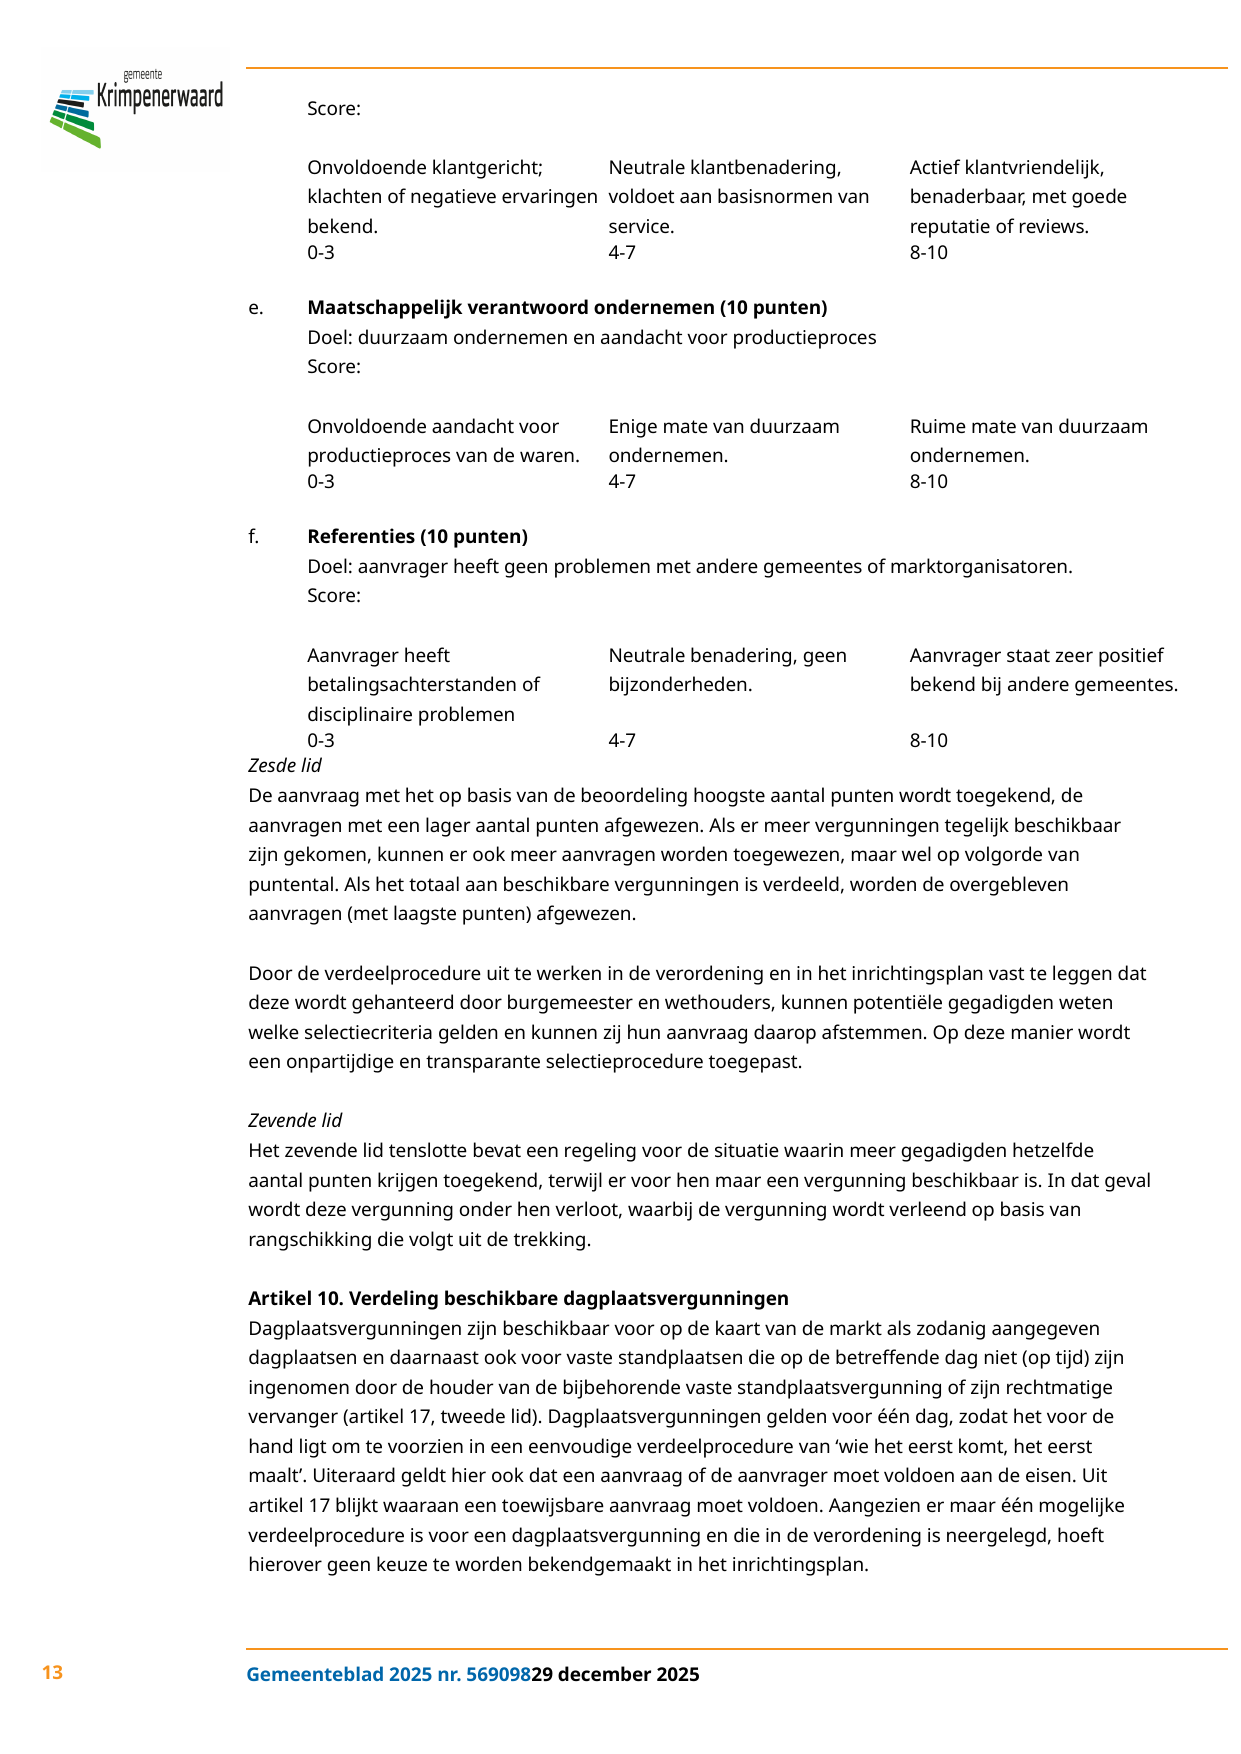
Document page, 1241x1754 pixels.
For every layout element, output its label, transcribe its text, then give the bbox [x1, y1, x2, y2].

table_cell 8-10 [910, 468, 1211, 494]
table_header Enige mate van duurzaam ondernemen. [608, 413, 909, 468]
text Zesde lid [248, 753, 1152, 778]
table_cell 4-7 [608, 468, 909, 494]
text Artikel 10. Verdeling beschikbare dagplaatsvergunningen [248, 1285, 1152, 1311]
text Door de verdeelprocedure uit te werken in de verordening en in het inrichtingsplan vast te leggen dat deze wordt gehanteerd door burgemeester en wethouders, kunnen potentiële gegadigden weten welke selectiecriteria gelden en kunnen zij hun aanvraag daarop afstemmen. Op deze manier wordt een onpartijdige en transparante selectieprocedure toegepast. [248, 960, 1152, 1074]
table_header Onvoldoende klantgericht; klachten of negatieve ervaringen bekend. [307, 154, 608, 239]
table_header Aanvrager staat zeer positief bekend bij andere gemeentes. [910, 642, 1211, 727]
table_cell 4-7 [608, 727, 909, 753]
text Dagplaatsvergunningen zijn beschikbaar voor op de kaart van de markt als zodanig aangegeven dagplaatsen en daarnaast ook voor vaste standplaatsen die op de betreffende dag niet (op tijd) zijn ingenomen door de houder van de bijbehorende vaste standplaatsvergunning of zijn rechtmatige vervanger (artikel 17, tweede lid). Dagplaatsvergunningen gelden voor één dag, zodat het voor de hand ligt om te voorzien in een eenvoudige verdeelprocedure van ‘wie het eerst komt, het eerst maalt’. Uiteraard geldt hier ook dat een aanvraag of de aanvrager moet voldoen aan de eisen. Uit artikel 17 blijkt waaraan een toewijsbare aanvraag moet voldoen. Aangezien er maar één mogelijke verdeelprocedure is voor een dagplaatsvergunning en die in de verordening is neergelegd, hoeft hierover geen keuze te worden bekendgemaakt in het inrichtingsplan. [248, 1315, 1152, 1577]
table_header Aanvrager heeft betalingsachterstanden of disciplinaire problemen [307, 642, 608, 727]
table_header Neutrale klantbenadering, voldoet aan basisnormen van service. [608, 154, 909, 239]
text De aanvraag met het op basis van de beoordeling hoogste aantal punten wordt toegekend, de aanvragen met een lager aantal punten afgewezen. Als er meer vergunningen tegelijk beschikbaar zijn gekomen, kunnen er ook meer aanvragen worden toegewezen, maar wel op volgorde van puntental. Als het totaal aan beschikbare vergunningen is verdeeld, worden de overgebleven aanvragen (met laagste punten) afgewezen. [248, 782, 1152, 926]
table_header Ruime mate van duurzaam ondernemen. [910, 413, 1211, 468]
table_cell 0-3 [307, 468, 608, 494]
table_header Actief klantvriendelijk, benaderbaar, met goede reputatie of reviews. [910, 154, 1211, 239]
table_cell 8-10 [910, 239, 1211, 265]
list Doel: duurzaam ondernemen en aandacht voor productieproces [248, 324, 1152, 350]
list Referenties (10 punten) [248, 523, 1152, 549]
list Score: [248, 353, 1152, 379]
table_cell 4-7 [608, 239, 909, 265]
picture [41, 47, 231, 172]
list Score: [248, 95, 1152, 121]
list Doel: aanvrager heeft geen problemen met andere gemeentes of marktorganisatoren. [248, 553, 1152, 579]
table_cell 0-3 [307, 727, 608, 753]
text Zevende lid [248, 1108, 1152, 1133]
table_cell 0-3 [307, 239, 608, 265]
table_header Onvoldoende aandacht voor productieproces van de waren. [307, 413, 608, 468]
text Het zevende lid tenslotte bevat een regeling voor de situatie waarin meer gegadigden hetzelfde aantal punten krijgen toegekend, terwijl er voor hen maar een vergunning beschikbaar is. In dat geval wordt deze vergunning onder hen verloot, waarbij de vergunning wordt verleend op basis van rangschikking die volgt uit de trekking. [248, 1137, 1152, 1252]
table_header Neutrale benadering, geen bijzonderheden. [608, 642, 909, 727]
table_cell 8-10 [910, 727, 1211, 753]
list Maatschappelijk verantwoord ondernemen (10 punten) [248, 294, 1152, 320]
list Score: [248, 583, 1152, 608]
